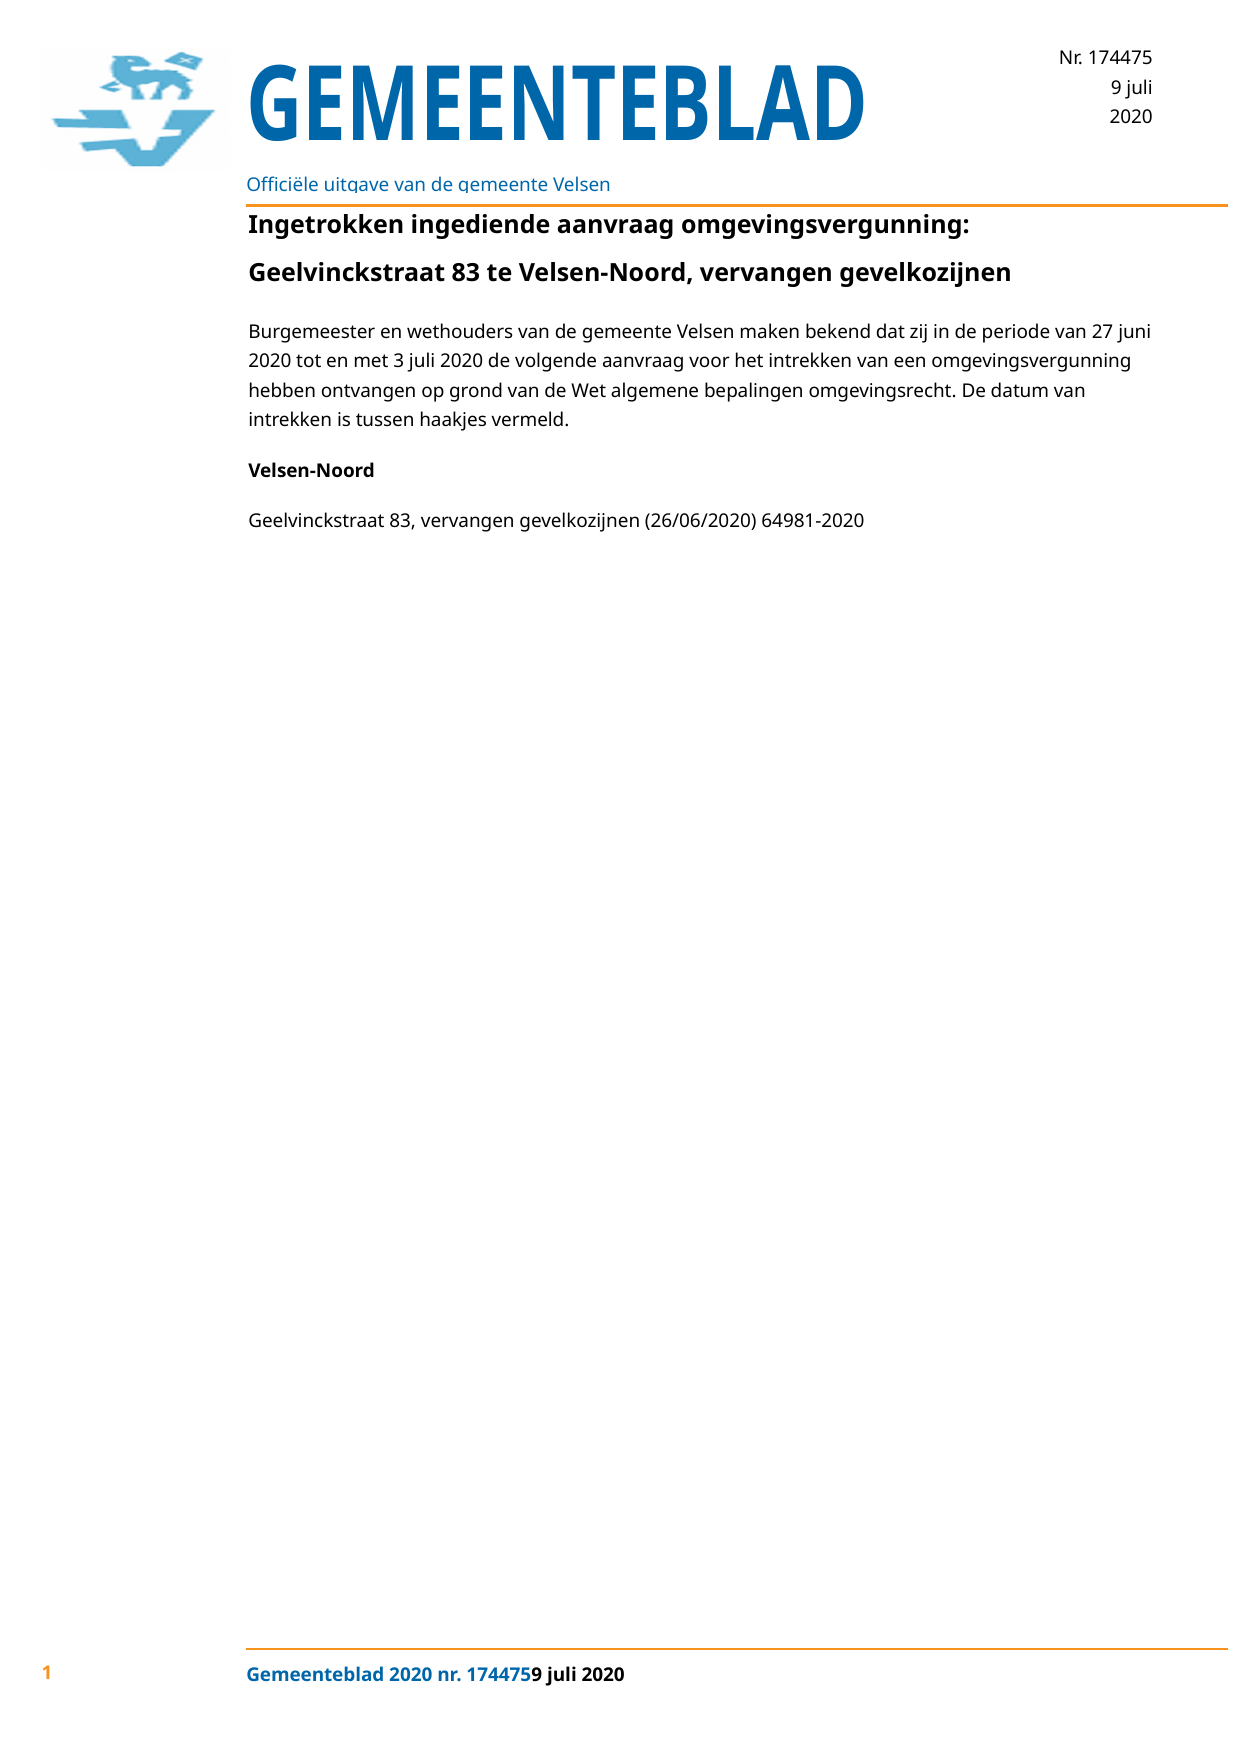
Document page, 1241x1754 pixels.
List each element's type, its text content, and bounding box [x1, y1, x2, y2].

picture [41, 47, 231, 172]
text Ingetrokken ingediende aanvraag omgevingsvergunning: Geelvinckstraat 83 te Velsen-Noord, vervangen gevelkozijnen [248, 207, 1152, 288]
text Geelvinckstraat 83, vervangen gevelkozijnen (26/06/2020) 64981-2020 [248, 507, 1152, 533]
text Velsen-Noord [248, 457, 1152, 483]
text Burgemeester en wethouders van de gemeente Velsen maken bekend dat zij in de periode van 27 juni 2020 tot en met 3 juli 2020 de volgende aanvraag voor het intrekken van een omgevingsvergunning hebben ontvangen op grond van de Wet algemene bepalingen omgevingsrecht. De datum van intrekken is tussen haakjes vermeld. [248, 318, 1152, 432]
